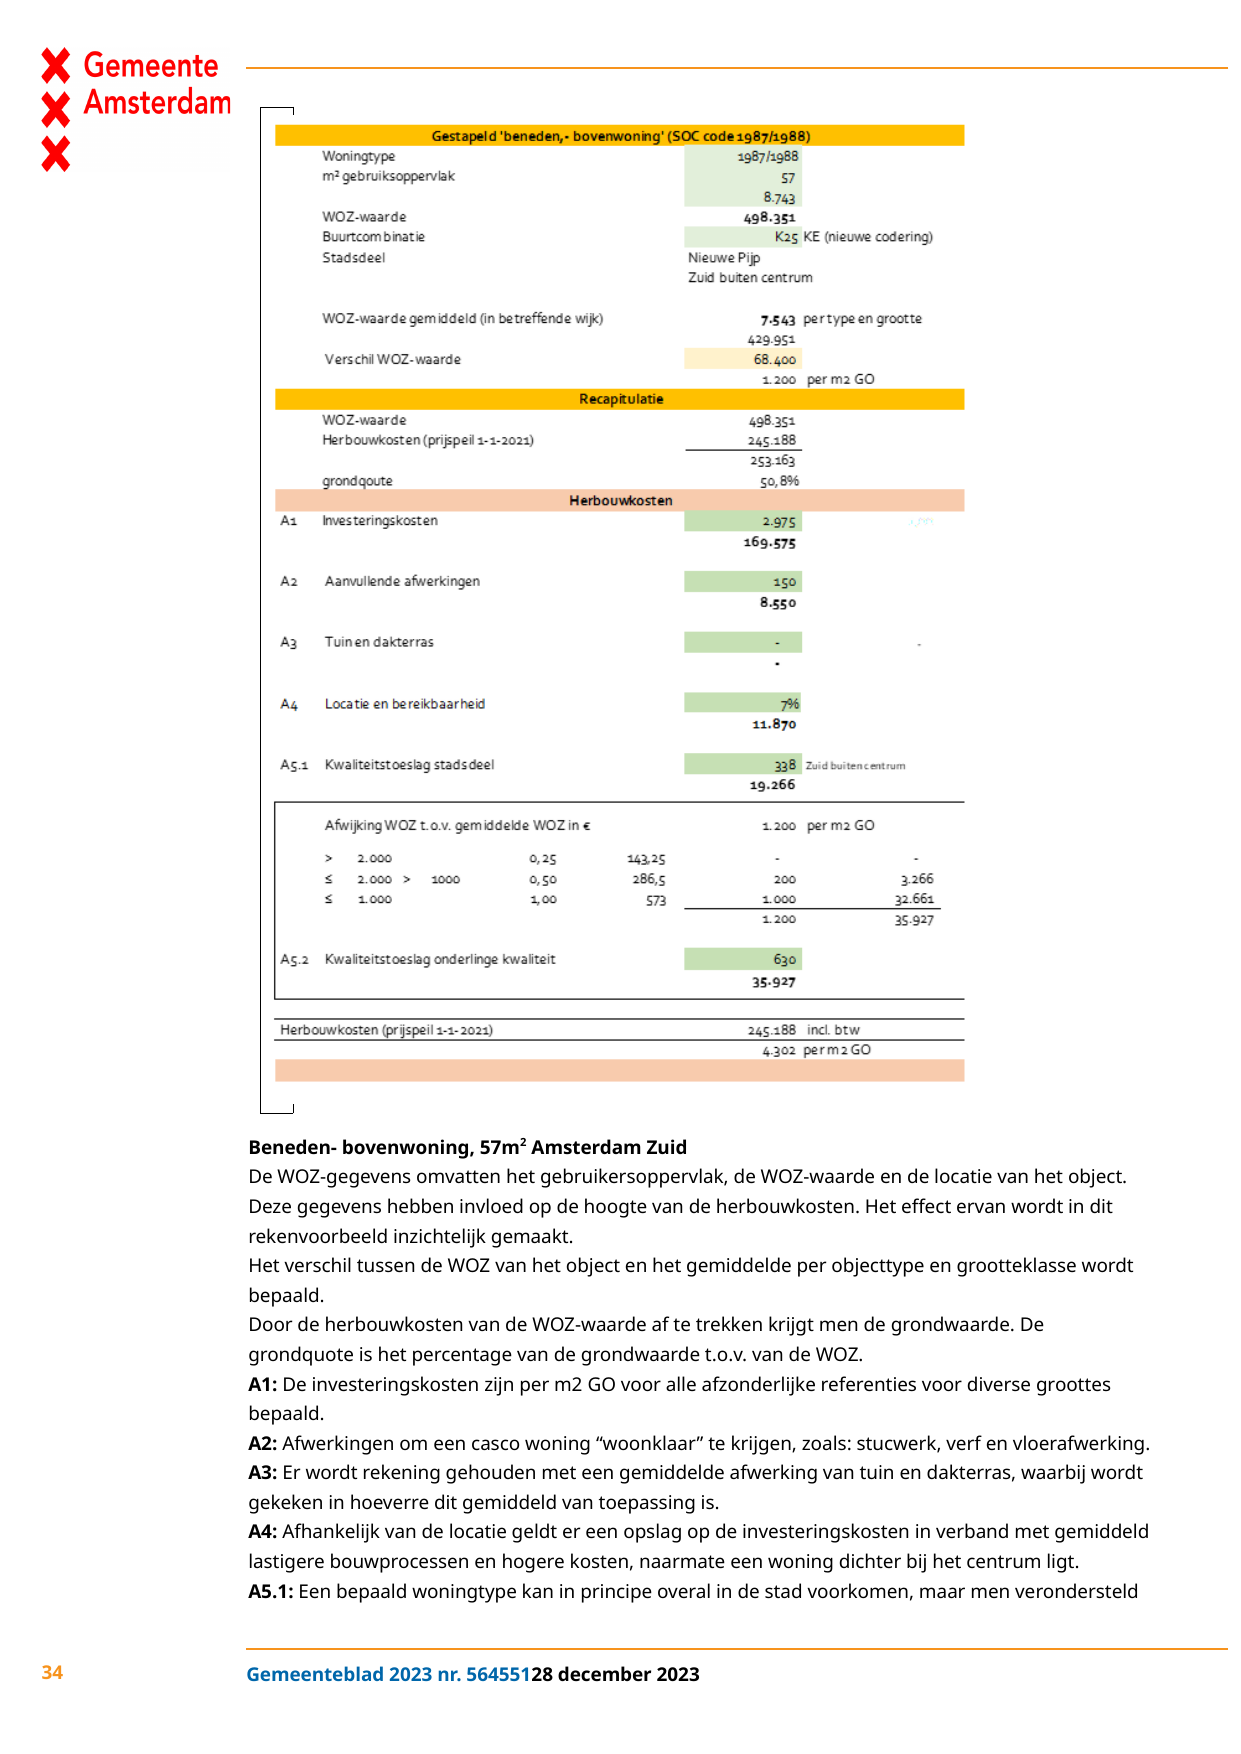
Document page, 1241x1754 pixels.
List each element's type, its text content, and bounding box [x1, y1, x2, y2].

picture [41, 47, 231, 172]
picture [268, 115, 977, 1104]
table_header Beneden- bovenwoning, 57m2 Amsterdam Zuid De WOZ-gegevens omvatten het gebruikersoppervlak, de WOZ-waarde en de locatie van het object. Deze gegevens hebben invloed op de hoogte van de herbouwkosten. Het effect ervan wordt in dit rekenvoorbeeld inzichtelijk gemaakt. Het verschil tussen de WOZ van het object en het gemiddelde per objecttype en grootteklasse wordt bepaald. Door de herbouwkosten van de WOZ-waarde af te trekken krijgt men de grondwaarde. De grondquote is het percentage van de grondwaarde t.o.v. van de WOZ. A1: De investeringskosten zijn per m2 GO voor alle afzonderlijke referenties voor diverse groottes bepaald. A2: Afwerkingen om een casco woning “woonklaar” te krijgen, zoals: stucwerk, verf en vloerafwerking. A3: Er wordt rekening gehouden met een gemiddelde afwerking van tuin en dakterras, waarbij wordt gekeken in hoeverre dit gemiddeld van toepassing is. A4: Afhankelijk van de locatie geldt er een opslag op de investeringskosten in verband met gemiddeld lastigere bouwprocessen en hogere kosten, naarmate een woning dichter bij het centrum ligt. A5.1: Een bepaald woningtype kan in principe overal in de stad voorkomen, maar men verondersteld [248, 1134, 1152, 1603]
